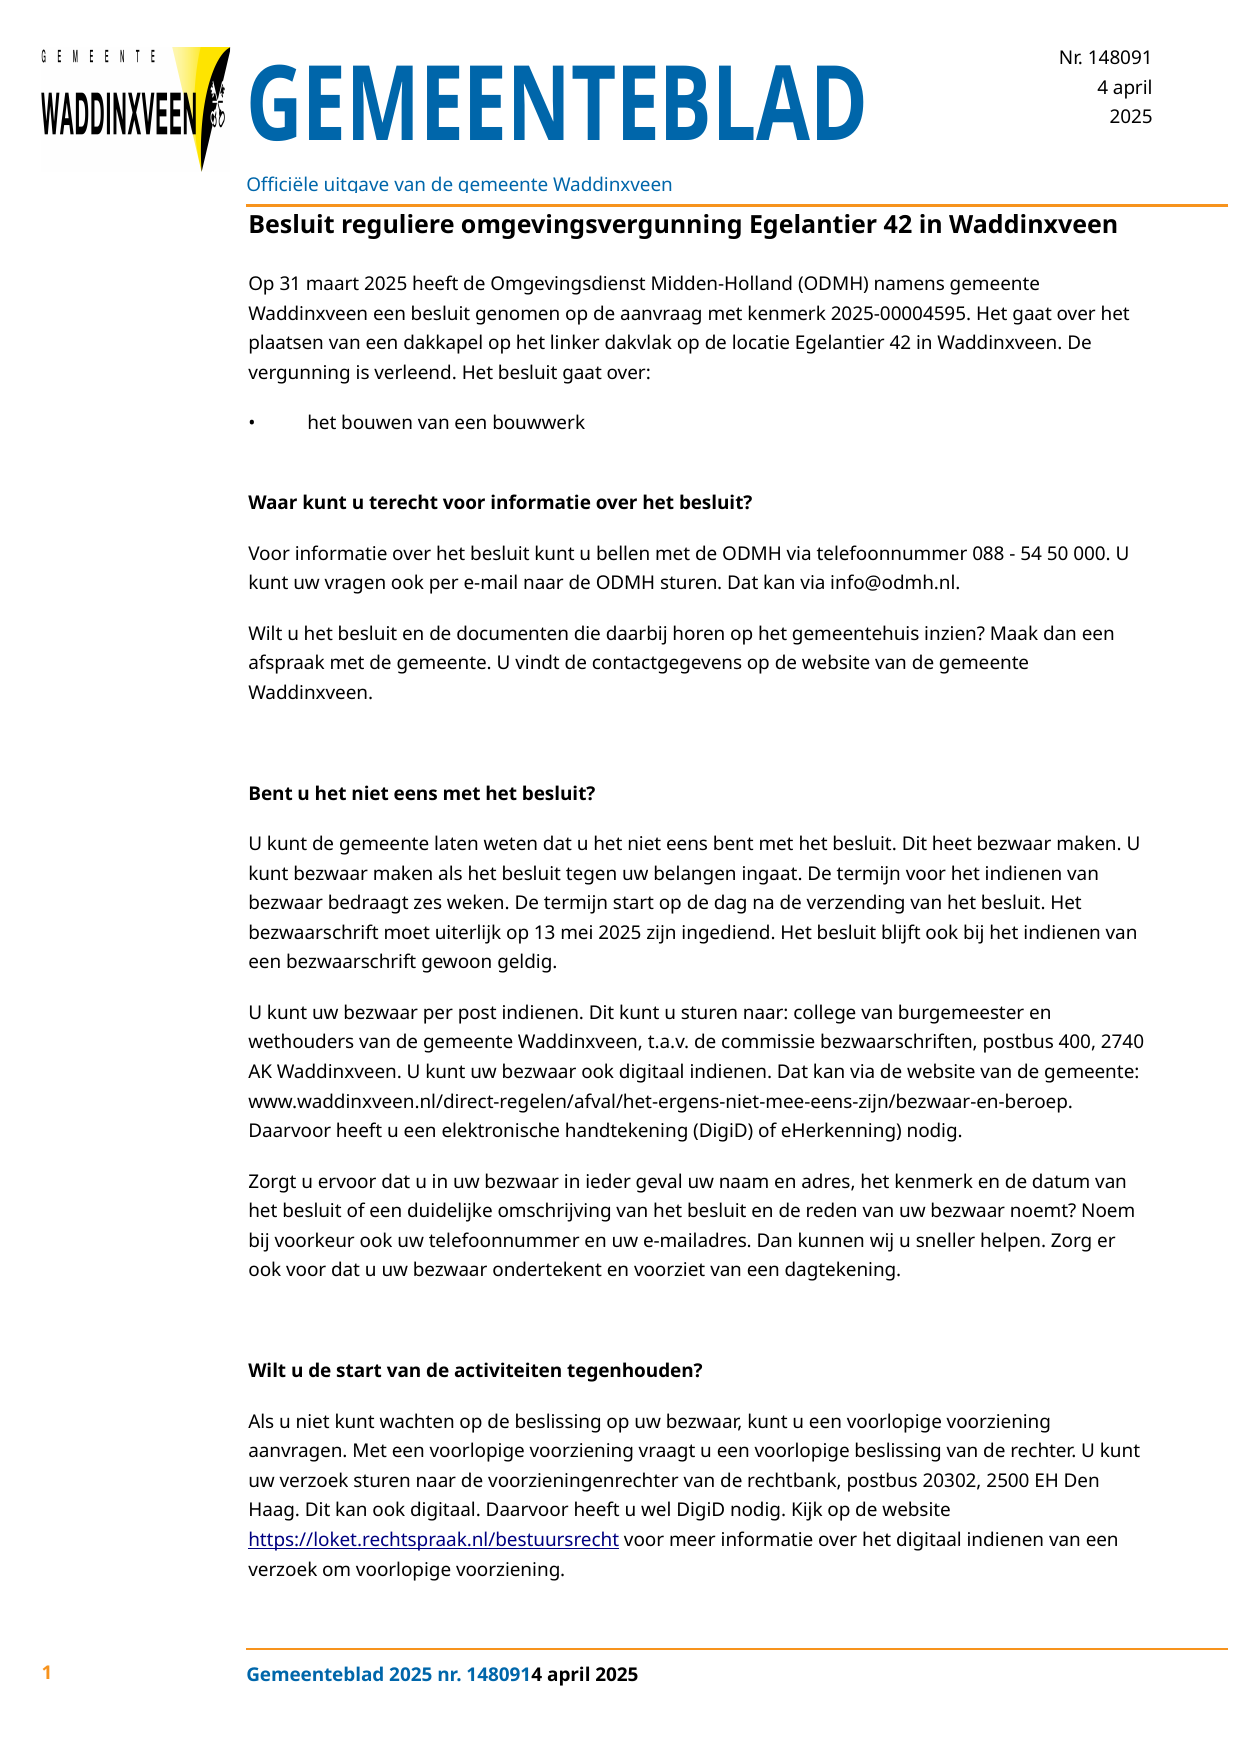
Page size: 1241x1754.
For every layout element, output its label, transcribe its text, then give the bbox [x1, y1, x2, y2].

text Voor informatie over het besluit kunt u bellen met de ODMH via telefoonnummer 088 - 54 50 000. U kunt uw vragen ook per e-mail naar de ODMH sturen. Dat kan via info@odmh.nl. [248, 540, 1152, 595]
text Bent u het niet eens met het besluit? [248, 780, 1152, 806]
picture [41, 47, 231, 172]
text Waar kunt u terecht voor informatie over het besluit? [248, 489, 1152, 515]
text Zorgt u ervoor dat u in uw bezwaar in ieder geval uw naam en adres, het kenmerk en de datum van het besluit of een duidelijke omschrijving van het besluit en de reden van uw bezwaar noemt? Noem bij voorkeur ook uw telefoonnummer en uw e-mailadres. Dan kunnen wij u sneller helpen. Zorg er ook voor dat u uw bezwaar ondertekent en voorziet van een dagtekening. [248, 1168, 1152, 1282]
text Wilt u de start van de activiteiten tegenhouden? [248, 1357, 1152, 1383]
text Wilt u het besluit en de documenten die daarbij horen op het gemeentehuis inzien? Maak dan een afspraak met de gemeente. U vindt de contactgegevens op de website van de gemeente Waddinxveen. [248, 620, 1152, 705]
text U kunt uw bezwaar per post indienen. Dit kunt u sturen naar: college van burgemeester en wethouders van de gemeente Waddinxveen, t.a.v. de commissie bezwaarschriften, postbus 400, 2740 AK Waddinxveen. U kunt uw bezwaar ook digitaal indienen. Dat kan via de website van de gemeente: www.waddinxveen.nl/direct-regelen/afval/het-ergens-niet-mee-eens-zijn/bezwaar-en-beroep. Daarvoor heeft u een elektronische handtekening (DigiD) of eHerkenning) nodig. [248, 999, 1152, 1143]
text Als u niet kunt wachten op de beslissing op uw bezwaar, kunt u een voorlopige voorziening aanvragen. Met een voorlopige voorziening vraagt u een voorlopige beslissing van de rechter. U kunt uw verzoek sturen naar de voorzieningenrechter van de rechtbank, postbus 20302, 2500 EH Den Haag. Dit kan ook digitaal. Daarvoor heeft u wel DigiD nodig. Kijk op de website https://loket.rechtspraak.nl/bestuursrecht voor meer informatie over het digitaal indienen van een verzoek om voorlopige voorziening. [248, 1408, 1152, 1581]
text U kunt de gemeente laten weten dat u het niet eens bent met het besluit. Dit heet bezwaar maken. U kunt bezwaar maken als het besluit tegen uw belangen ingaat. De termijn voor het indienen van bezwaar bedraagt zes weken. De termijn start op de dag na de verzending van het besluit. Het bezwaarschrift moet uiterlijk op 13 mei 2025 zijn ingediend. Het besluit blijft ook bij het indienen van een bezwaarschrift gewoon geldig. [248, 830, 1152, 974]
list het bouwen van een bouwwerk [248, 409, 1152, 435]
text Op 31 maart 2025 heeft de Omgevingsdienst Midden-Holland (ODMH) namens gemeente Waddinxveen een besluit genomen op de aanvraag met kenmerk 2025-00004595. Het gaat over het plaatsen van een dakkapel op het linker dakvlak op de locatie Egelantier 42 in Waddinxveen. De vergunning is verleend. Het besluit gaat over: [248, 270, 1152, 385]
text Besluit reguliere omgevingsvergunning Egelantier 42 in Waddinxveen [248, 207, 1152, 241]
